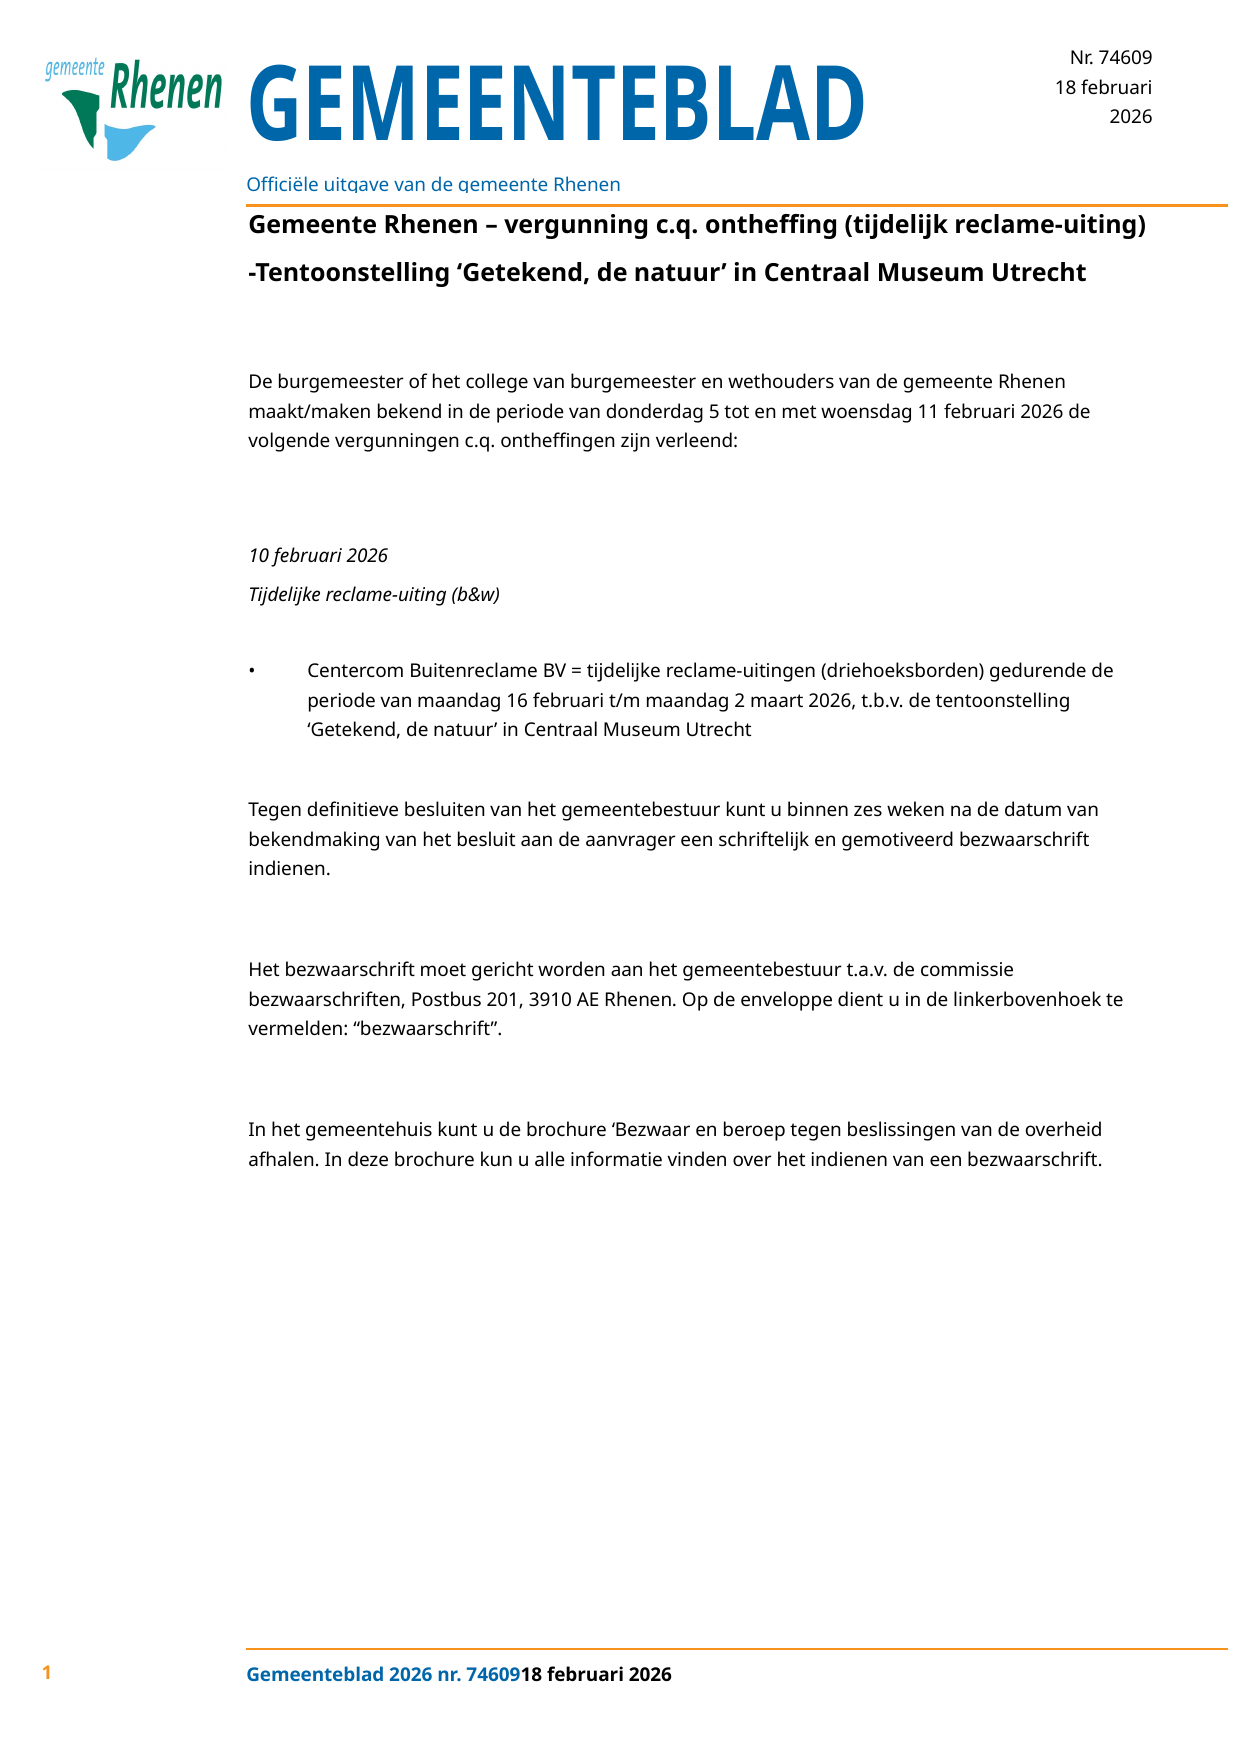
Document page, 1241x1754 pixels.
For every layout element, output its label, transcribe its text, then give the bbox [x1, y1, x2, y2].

picture [41, 47, 231, 172]
text Tijdelijke reclame-uiting (b&w) [248, 581, 1152, 607]
text Tegen definitieve besluiten van het gemeentebestuur kunt u binnen zes weken na de datum van bekendmaking van het besluit aan de aanvrager een schriftelijk en gemotiveerd bezwaarschrift indienen. [248, 796, 1152, 881]
text In het gemeentehuis kunt u de brochure ‘Bezwaar en beroep tegen beslissingen van de overheid afhalen. In deze brochure kun u alle informatie vinden over het indienen van een bezwaarschrift. [248, 1116, 1152, 1172]
text 10 februari 2026 [248, 542, 1152, 568]
text De burgemeester of het college van burgemeester en wethouders van de gemeente Rhenen maakt/maken bekend in de periode van donderdag 5 tot en met woensdag 11 februari 2026 de volgende vergunningen c.q. ontheffingen zijn verleend: [248, 368, 1152, 453]
list Centercom Buitenreclame BV = tijdelijke reclame-uitingen (driehoeksborden) gedurende de periode van maandag 16 februari t/m maandag 2 maart 2026, t.b.v. de tentoonstelling ‘Getekend, de natuur’ in Centraal Museum Utrecht [248, 657, 1152, 742]
text Het bezwaarschrift moet gericht worden aan het gemeentebestuur t.a.v. de commissie bezwaarschriften, Postbus 201, 3910 AE Rhenen. Op de enveloppe dient u in de linkerbovenhoek te vermelden: “bezwaarschrift”. [248, 956, 1152, 1041]
text Gemeente Rhenen – vergunning c.q. ontheffing (tijdelijk reclame-uiting) -Tentoonstelling ‘Getekend, de natuur’ in Centraal Museum Utrecht [248, 207, 1152, 288]
